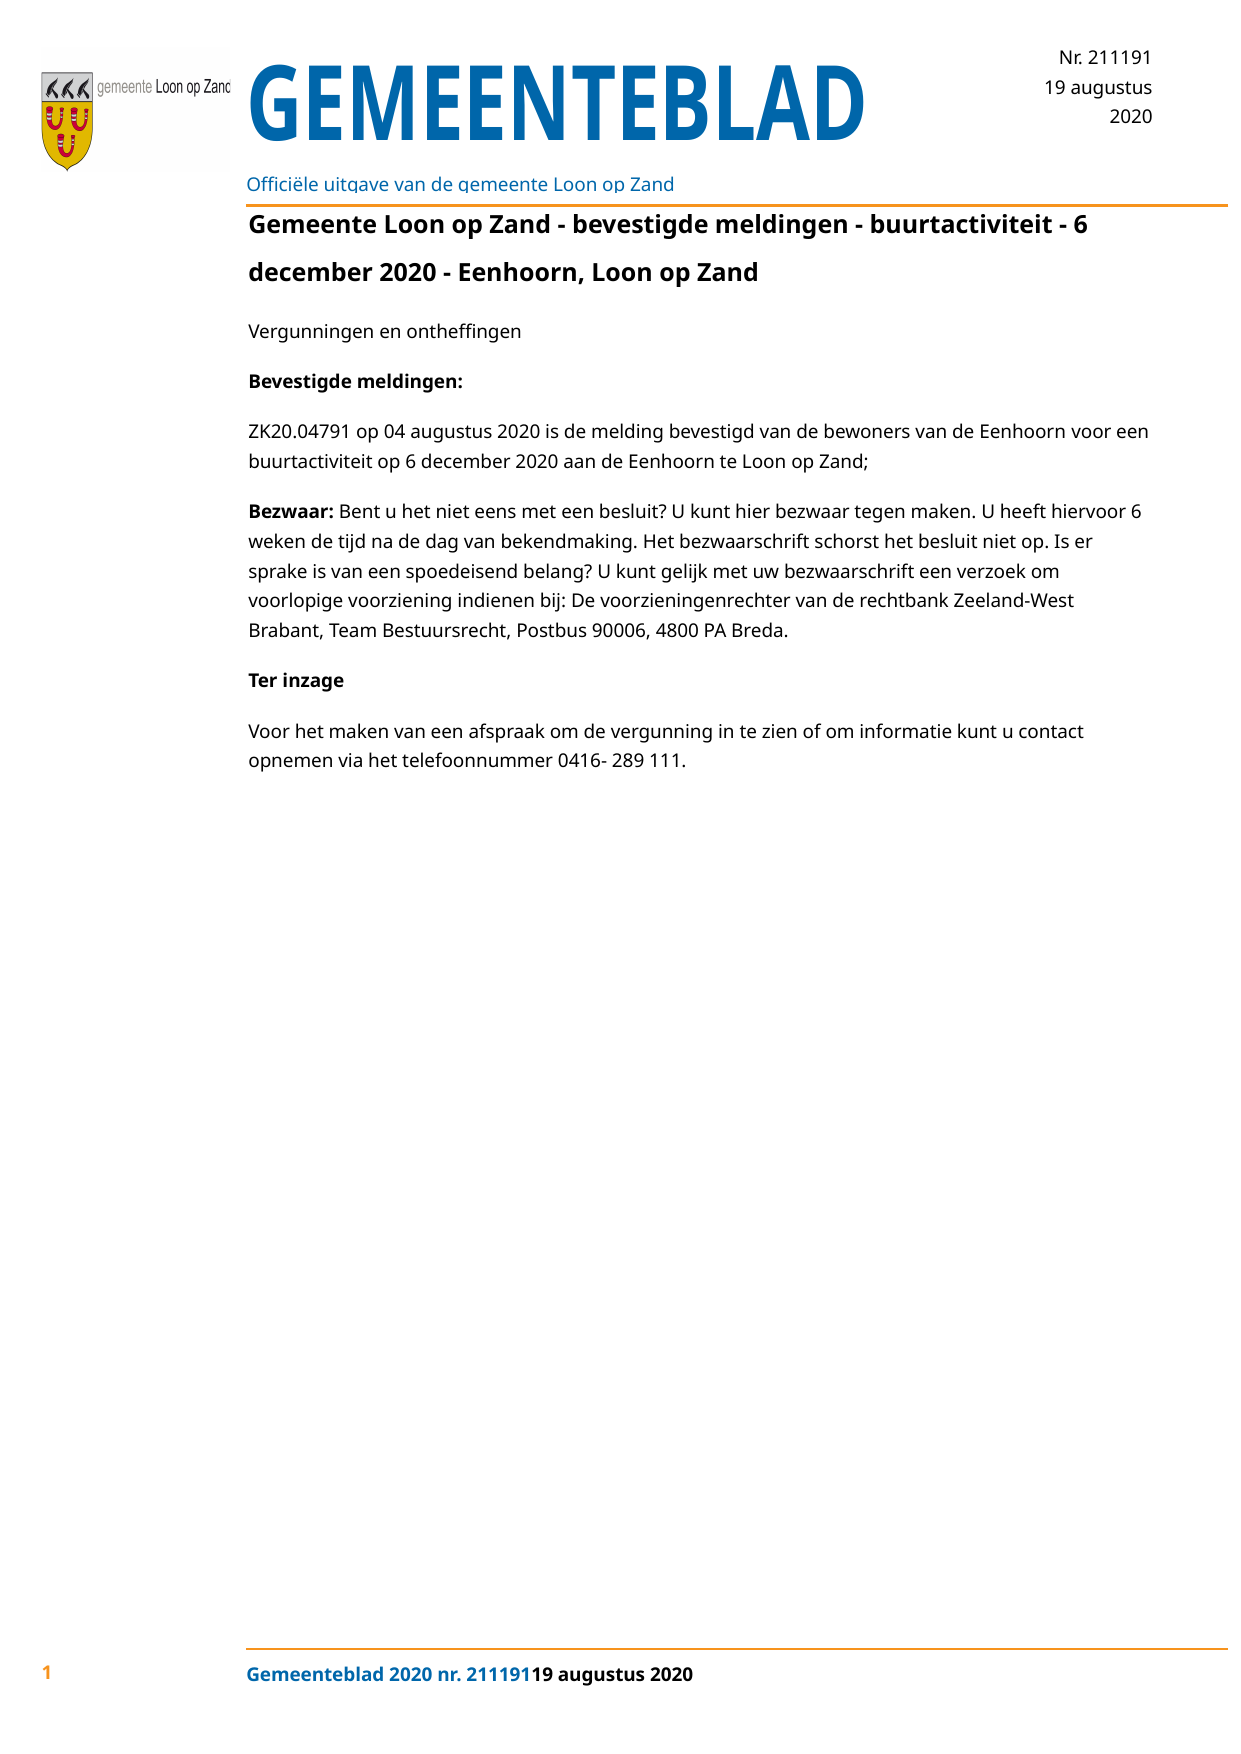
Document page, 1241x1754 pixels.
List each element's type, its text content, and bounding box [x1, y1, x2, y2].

text Bevestigde meldingen: [248, 368, 1152, 394]
text Vergunningen en ontheffingen [248, 318, 1152, 344]
text ZK20.04791 op 04 augustus 2020 is de melding bevestigd van de bewoners van de Eenhoorn voor een buurtactiviteit op 6 december 2020 aan de Eenhoorn te Loon op Zand; [248, 419, 1152, 474]
text Bezwaar: Bent u het niet eens met een besluit? U kunt hier bezwaar tegen maken. U heeft hiervoor 6 weken de tijd na de dag van bekendmaking. Het bezwaarschrift schorst het besluit niet op. Is er sprake is van een spoedeisend belang? U kunt gelijk met uw bezwaarschrift een verzoek om voorlopige voorziening indienen bij: De voorzieningenrechter van de rechtbank Zeeland-West Brabant, Team Bestuursrecht, Postbus 90006, 4800 PA Breda. [248, 499, 1152, 643]
text Ter inzage [248, 667, 1152, 693]
picture [41, 47, 231, 172]
text Gemeente Loon op Zand - bevestigde meldingen - buurtactiviteit - 6 december 2020 - Eenhoorn, Loon op Zand [248, 207, 1152, 288]
text Voor het maken van een afspraak om de vergunning in te zien of om informatie kunt u contact opnemen via het telefoonnummer 0416- 289 111. [248, 718, 1152, 773]
